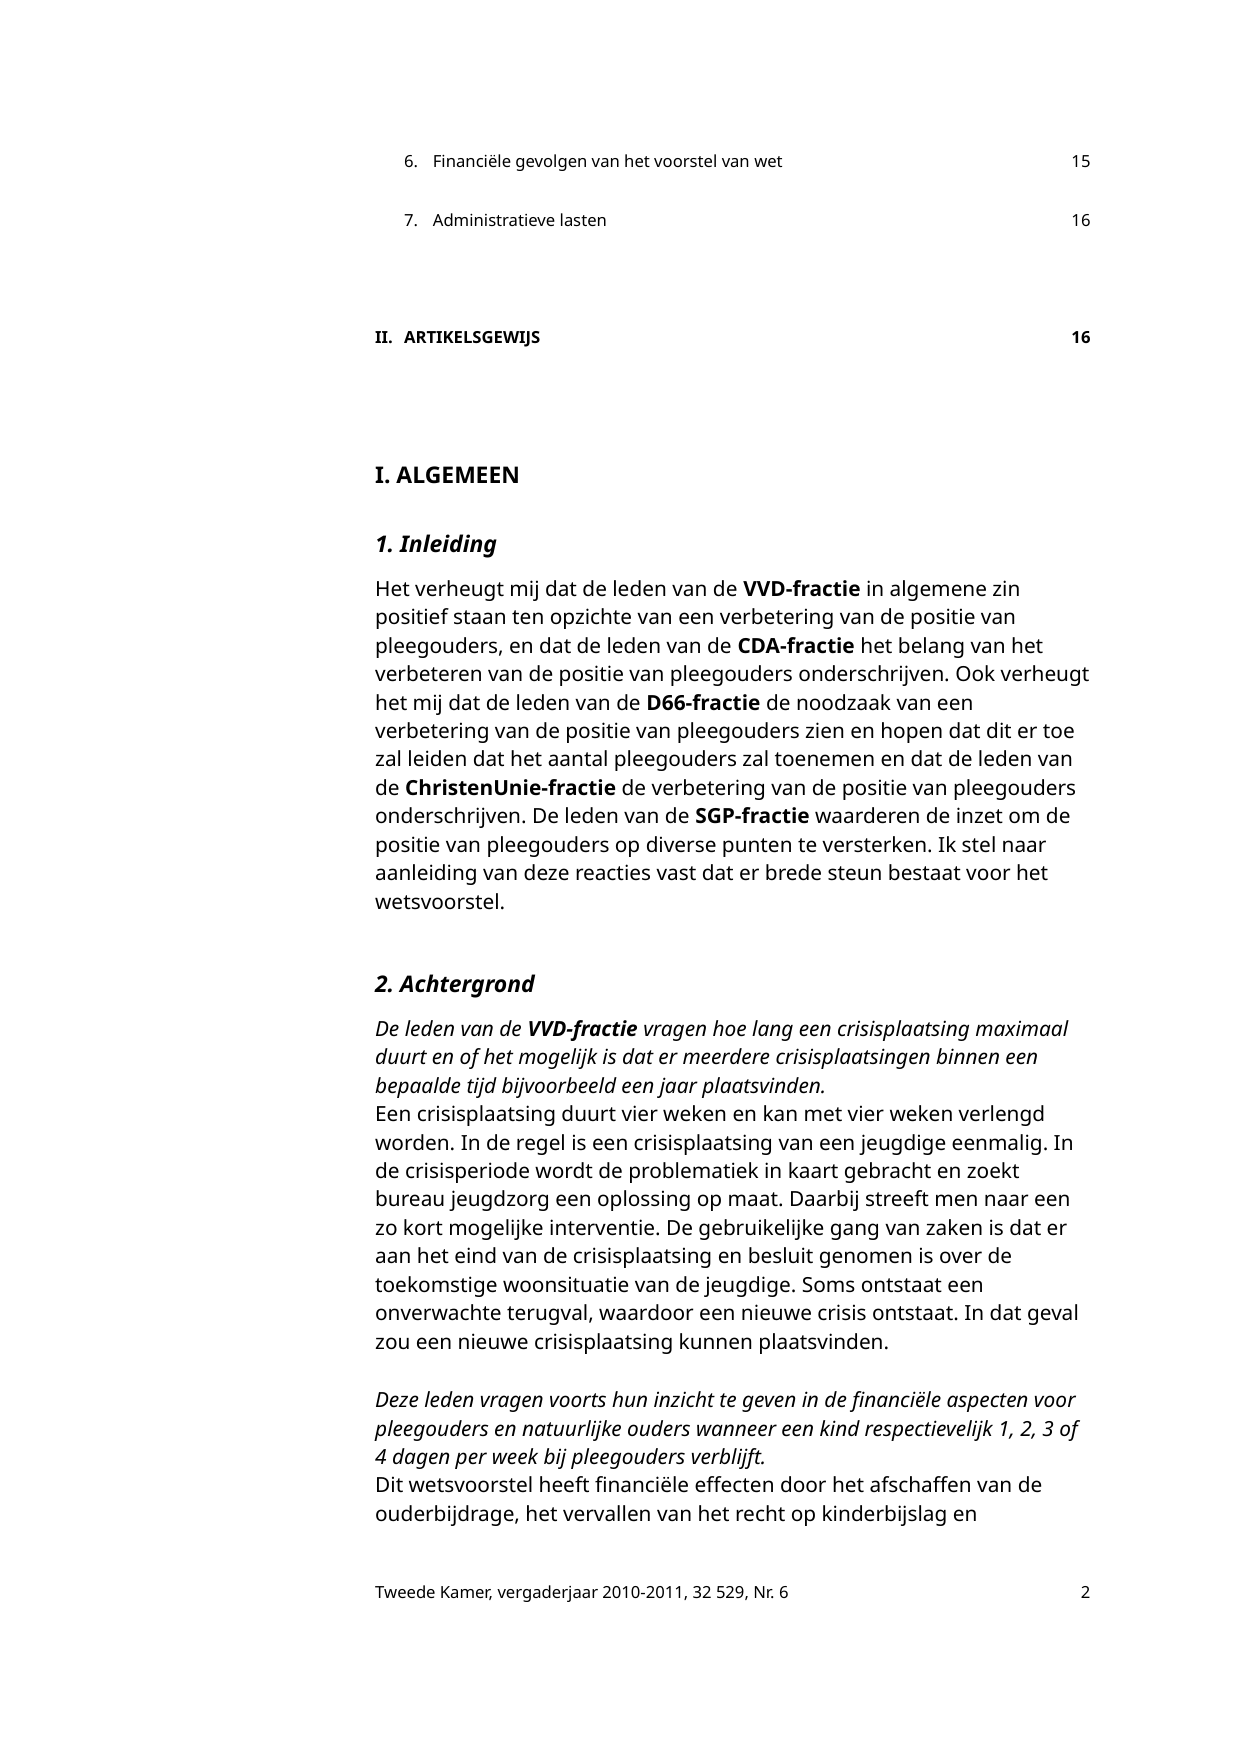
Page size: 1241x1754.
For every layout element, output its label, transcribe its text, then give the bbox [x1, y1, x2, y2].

subtitle 1. Inleiding [375, 528, 1090, 559]
table_cell [375, 267, 404, 325]
table_cell [375, 209, 404, 267]
table_cell Administratieve lasten [433, 209, 1011, 267]
table_cell 7. [404, 209, 433, 267]
table_cell II. [375, 325, 404, 378]
text Het verheugt mij dat de leden van de VVD-fractie in algemene zin positief staan ten opzichte van een verbetering van de positie van pleegouders, en dat de leden van de CDA-fractie het belang van het verbeteren van de positie van pleegouders onderschrijven. Ook verheugt het mij dat de leden van de D66-fractie de noodzaak van een verbetering van de positie van pleegouders zien en hopen dat dit er toe zal leiden dat het aantal pleegouders zal toenemen en dat de leden van de ChristenUnie-fractie de verbetering van de positie van pleegouders onderschrijven. De leden van de SGP-fractie waarderen de inzet om de positie van pleegouders op diverse punten te versterken. Ik stel naar aanleiding van deze reacties vast dat er brede steun bestaat voor het wetsvoorstel. [375, 574, 1090, 915]
subtitle I. ALGEMEEN [375, 459, 1090, 490]
text Een crisisplaatsing duurt vier weken en kan met vier weken verlengd worden. In de regel is een crisisplaatsing van een jeugdige eenmalig. In de crisisperiode wordt de problematiek in kaart gebracht en zoekt bureau jeugdzorg een oplossing op maat. Daarbij streeft men naar een zo kort mogelijke interventie. De gebruikelijke gang van zaken is dat er aan het eind van de crisisplaatsing en besluit genomen is over de toekomstige woonsituatie van de jeugdige. Soms ontstaat een onverwachte terugval, waardoor een nieuwe crisis ontstaat. In dat geval zou een nieuwe crisisplaatsing kunnen plaatsvinden. [375, 1099, 1090, 1355]
subtitle 2. Achtergrond [375, 968, 1090, 999]
table_cell ARTIKELSGEWIJS [404, 325, 1011, 378]
table_cell 6. [404, 150, 433, 208]
table_cell [375, 150, 404, 208]
table_cell [433, 267, 1011, 325]
text De leden van de VVD-fractie vragen hoe lang een crisisplaatsing maximaal duurt en of het mogelijk is dat er meerdere crisisplaatsingen binnen een bepaalde tijd bijvoorbeeld een jaar plaatsvinden. [375, 1014, 1090, 1099]
table_cell Financiële gevolgen van het voorstel van wet [433, 150, 1011, 208]
text Deze leden vragen voorts hun inzicht te geven in de financiële aspecten voor pleegouders en natuurlijke ouders wanneer een kind respectievelijk 1, 2, 3 of 4 dagen per week bij pleegouders verblijft. [375, 1385, 1090, 1471]
table_cell 16 [1011, 209, 1090, 267]
table_cell [404, 267, 433, 325]
table_cell [1011, 267, 1090, 325]
table_cell 15 [1011, 150, 1090, 208]
table_cell 16 [1011, 325, 1090, 378]
text Dit wetsvoorstel heeft financiële effecten door het afschaffen van de ouderbijdrage, het vervallen van het recht op kinderbijslag en [375, 1471, 1090, 1527]
